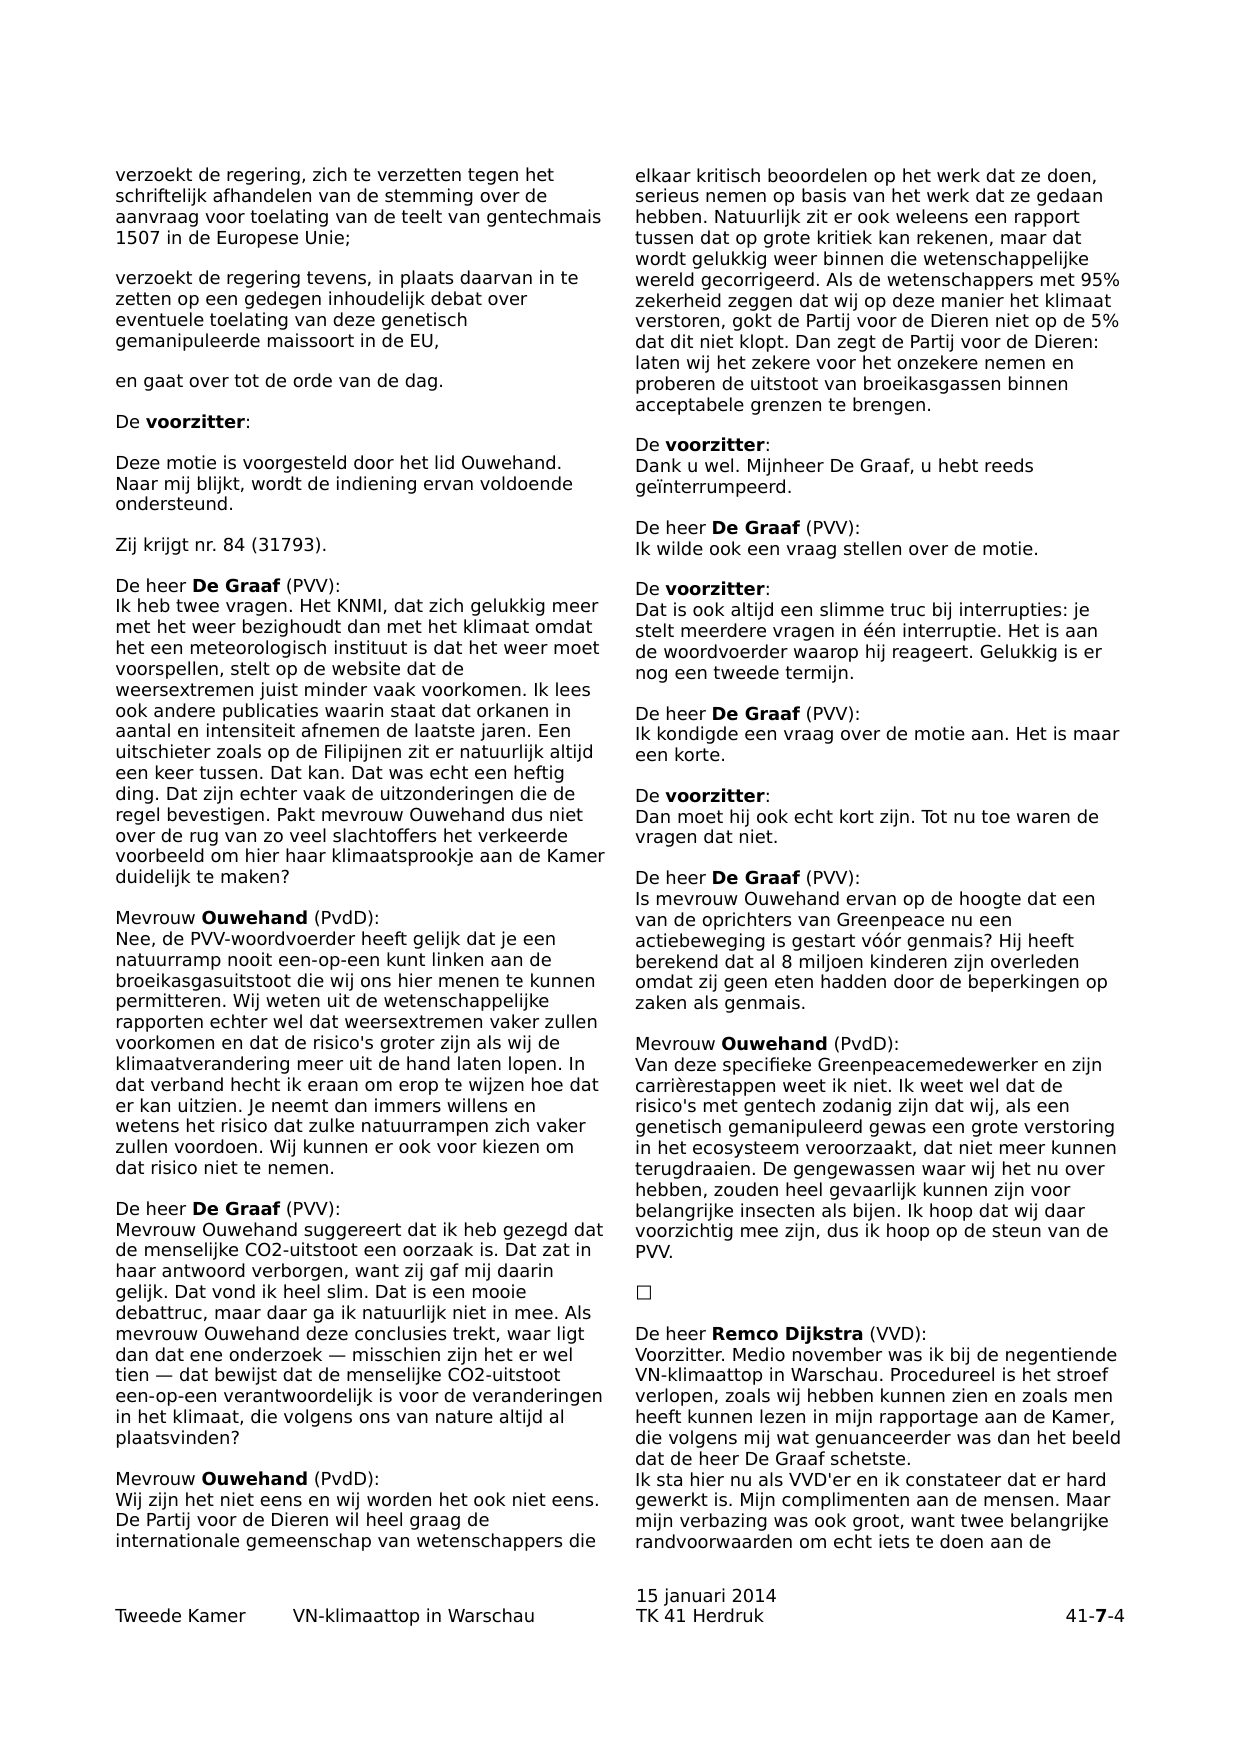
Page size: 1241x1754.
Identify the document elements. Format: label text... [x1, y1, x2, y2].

text De voorzitter: [635, 786, 1125, 806]
text Ik kondigde een vraag over de motie aan. Het is maar een korte. [635, 724, 1125, 766]
text Mevrouw Ouwehand (PvdD): [115, 1468, 605, 1489]
text Dan moet hij ook echt kort zijn. Tot nu toe waren de vragen dat niet. [635, 806, 1125, 848]
text Mevrouw Ouwehand (PvdD): [635, 1034, 1125, 1054]
text De heer De Graaf (PVV): [115, 576, 605, 596]
text Ik wilde ook een vraag stellen over de motie. [635, 538, 1125, 559]
text Mevrouw Ouwehand (PvdD): [115, 908, 605, 929]
text De heer De Graaf (PVV): [635, 518, 1125, 538]
text De voorzitter: [635, 579, 1125, 600]
text De heer Remco Dijkstra (VVD): [635, 1324, 1125, 1344]
text verzoekt de regering tevens, in plaats daarvan in te zetten op een gedegen inhoudelijk debat over eventuele toelating van deze genetisch gemanipuleerde maissoort in de EU, [115, 268, 605, 351]
text elkaar kritisch beoordelen op het werk dat ze doen, serieus nemen op basis van het werk dat ze gedaan hebben. Natuurlijk zit er ook weleens een rapport tussen dat op grote kritiek kan rekenen, maar dat wordt gelukkig weer binnen die wetenschappelijke wereld gecorrigeerd. Als de wetenschappers met 95% zekerheid zeggen dat wij op deze manier het klimaat verstoren, gokt de Partij voor de Dieren niet op de 5% dat dit niet klopt. Dan zegt de Partij voor de Dieren: laten wij het zekere voor het onzekere nemen en proberen de uitstoot van broeikasgassen binnen acceptabele grenzen te brengen. [635, 165, 1125, 415]
text De voorzitter: [115, 412, 605, 433]
text Voorzitter. Medio november was ik bij de negentiende VN-klimaattop in Warschau. Procedureel is het stroef verlopen, zoals wij hebben kunnen zien en zoals men heeft kunnen lezen in mijn rapportage aan de Kamer, die volgens mij wat genuanceerder was dan het beeld dat de heer De Graaf schetste. [635, 1344, 1125, 1469]
text Dank u wel. Mijnheer De Graaf, u hebt reeds geïnterrumpeerd. [635, 456, 1125, 498]
text Van deze specifieke Greenpeacemedewerker en zijn carrièrestappen weet ik niet. Ik weet wel dat de risico's met gentech zodanig zijn dat wij, als een genetisch gemanipuleerd gewas een grote verstoring in het ecosysteem veroorzaakt, dat niet meer kunnen terugdraaien. De gengewassen waar wij het nu over hebben, zouden heel gevaarlijk kunnen zijn voor belangrijke insecten als bijen. Ik hoop dat wij daar voorzichtig mee zijn, dus ik hoop op de steun van de PVV. [635, 1054, 1125, 1263]
text Zij krijgt nr. 84 (31793). [115, 535, 605, 556]
text en gaat over tot de orde van de dag. [115, 371, 605, 392]
text verzoekt de regering, zich te verzetten tegen het schriftelijk afhandelen van de stemming over de aanvraag voor toelating van de teelt van gentechmais 1507 in de Europese Unie; [115, 165, 605, 248]
text De heer De Graaf (PVV): [115, 1199, 605, 1219]
text Is mevrouw Ouwehand ervan op de hoogte dat een van de oprichters van Greenpeace nu een actiebeweging is gestart vóór genmais? Hij heeft berekend dat al 8 miljoen kinderen zijn overleden omdat zij geen eten hadden door de beperkingen op zaken als genmais. [635, 889, 1125, 1014]
text De heer De Graaf (PVV): [635, 703, 1125, 724]
text Mevrouw Ouwehand suggereert dat ik heb gezegd dat de menselijke CO2-uitstoot een oorzaak is. Dat zat in haar antwoord verborgen, want zij gaf mij daarin gelijk. Dat vond ik heel slim. Dat is een mooie debattruc, maar daar ga ik natuurlijk niet in mee. Als mevrouw Ouwehand deze conclusies trekt, waar ligt dan dat ene onderzoek — misschien zijn het er wel tien — dat bewijst dat de menselijke CO2-uitstoot een-op-een verantwoordelijk is voor de veranderingen in het klimaat, die volgens ons van nature altijd al plaatsvinden? [115, 1219, 605, 1448]
text Ik heb twee vragen. Het KNMI, dat zich gelukkig meer met het weer bezighoudt dan met het klimaat omdat het een meteorologisch instituut is dat het weer moet voorspellen, stelt op de website dat de weersextremen juist minder vaak voorkomen. Ik lees ook andere publicaties waarin staat dat orkanen in aantal en intensiteit afnemen de laatste jaren. Een uitschieter zoals op de Filipijnen zit er natuurlijk altijd een keer tussen. Dat kan. Dat was echt een heftig ding. Dat zijn echter vaak de uitzonderingen die de regel bevestigen. Pakt mevrouw Ouwehand dus niet over de rug van zo veel slachtoffers het verkeerde voorbeeld om hier haar klimaatsprookje aan de Kamer duidelijk te maken? [115, 596, 605, 888]
text Deze motie is voorgesteld door het lid Ouwehand. Naar mij blijkt, wordt de indiening ervan voldoende ondersteund. [115, 453, 605, 515]
text Ik sta hier nu als VVD'er en ik constateer dat er hard gewerkt is. Mijn complimenten aan de mensen. Maar mijn verbazing was ook groot, want twee belangrijke randvoorwaarden om echt iets te doen aan de [635, 1469, 1125, 1553]
text De heer De Graaf (PVV): [635, 868, 1125, 889]
text ⬜ [635, 1283, 1125, 1304]
text Dat is ook altijd een slimme truc bij interrupties: je stelt meerdere vragen in één interruptie. Het is aan de woordvoerder waarop hij reageert. Gelukkig is er nog een tweede termijn. [635, 600, 1125, 683]
text Nee, de PVV-woordvoerder heeft gelijk dat je een natuurramp nooit een-op-een kunt linken aan de broeikasgasuitstoot die wij ons hier menen te kunnen permitteren. Wij weten uit de wetenschappelijke rapporten echter wel dat weersextremen vaker zullen voorkomen en dat de risico's groter zijn als wij de klimaatverandering meer uit de hand laten lopen. In dat verband hecht ik eraan om erop te wijzen hoe dat er kan uitzien. Je neemt dan immers willens en wetens het risico dat zulke natuurrampen zich vaker zullen voordoen. Wij kunnen er ook voor kiezen om dat risico niet te nemen. [115, 929, 605, 1179]
text Wij zijn het niet eens en wij worden het ook niet eens. De Partij voor de Dieren wil heel graag de internationale gemeenschap van wetenschappers die [115, 1489, 605, 1552]
text De voorzitter: [635, 435, 1125, 456]
